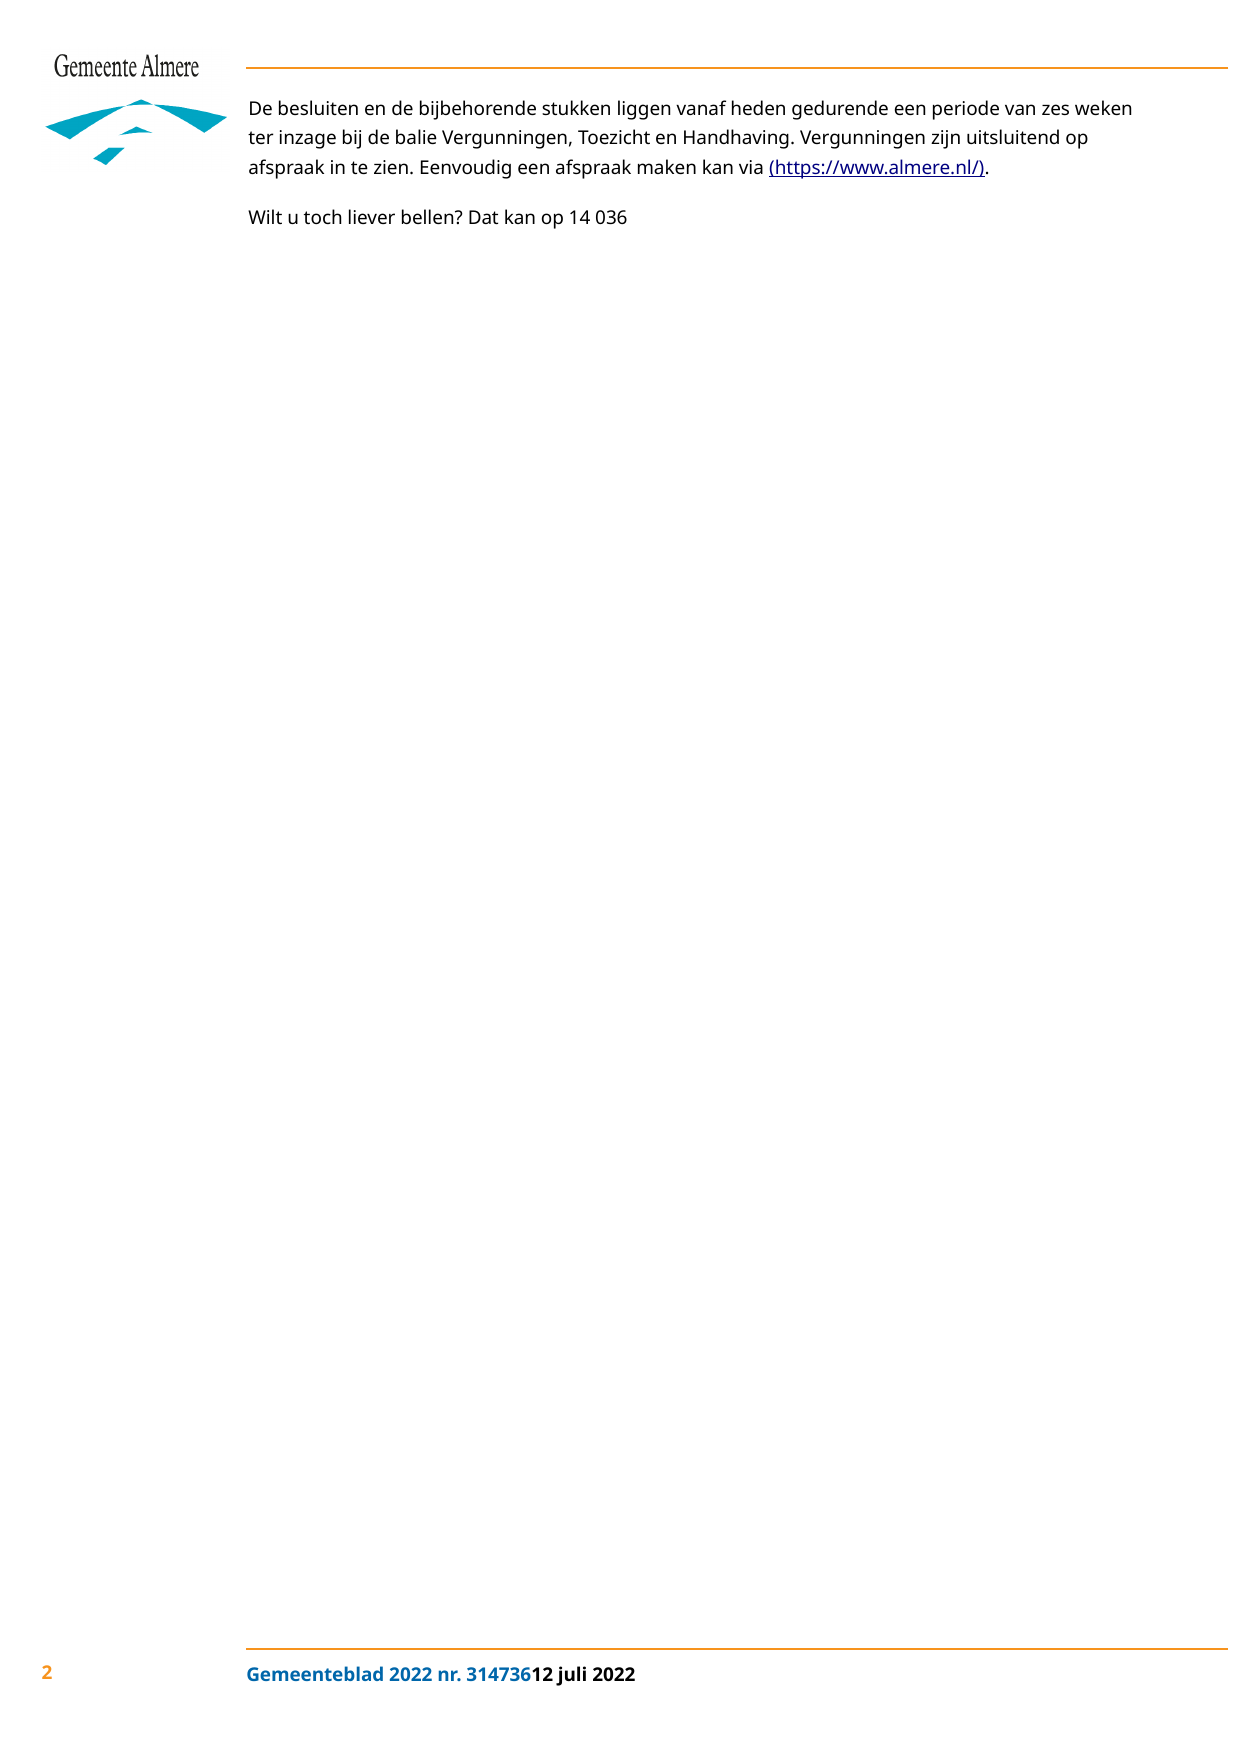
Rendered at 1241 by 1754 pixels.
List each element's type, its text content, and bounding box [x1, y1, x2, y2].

text Wilt u toch liever bellen? Dat kan op 14 036 [248, 204, 1152, 230]
picture [41, 47, 231, 172]
text De besluiten en de bijbehorende stukken liggen vanaf heden gedurende een periode van zes weken ter inzage bij de balie Vergunningen, Toezicht en Handhaving. Vergunningen zijn uitsluitend op afspraak in te zien. Eenvoudig een afspraak maken kan via (https://www.almere.nl/). [248, 95, 1152, 180]
